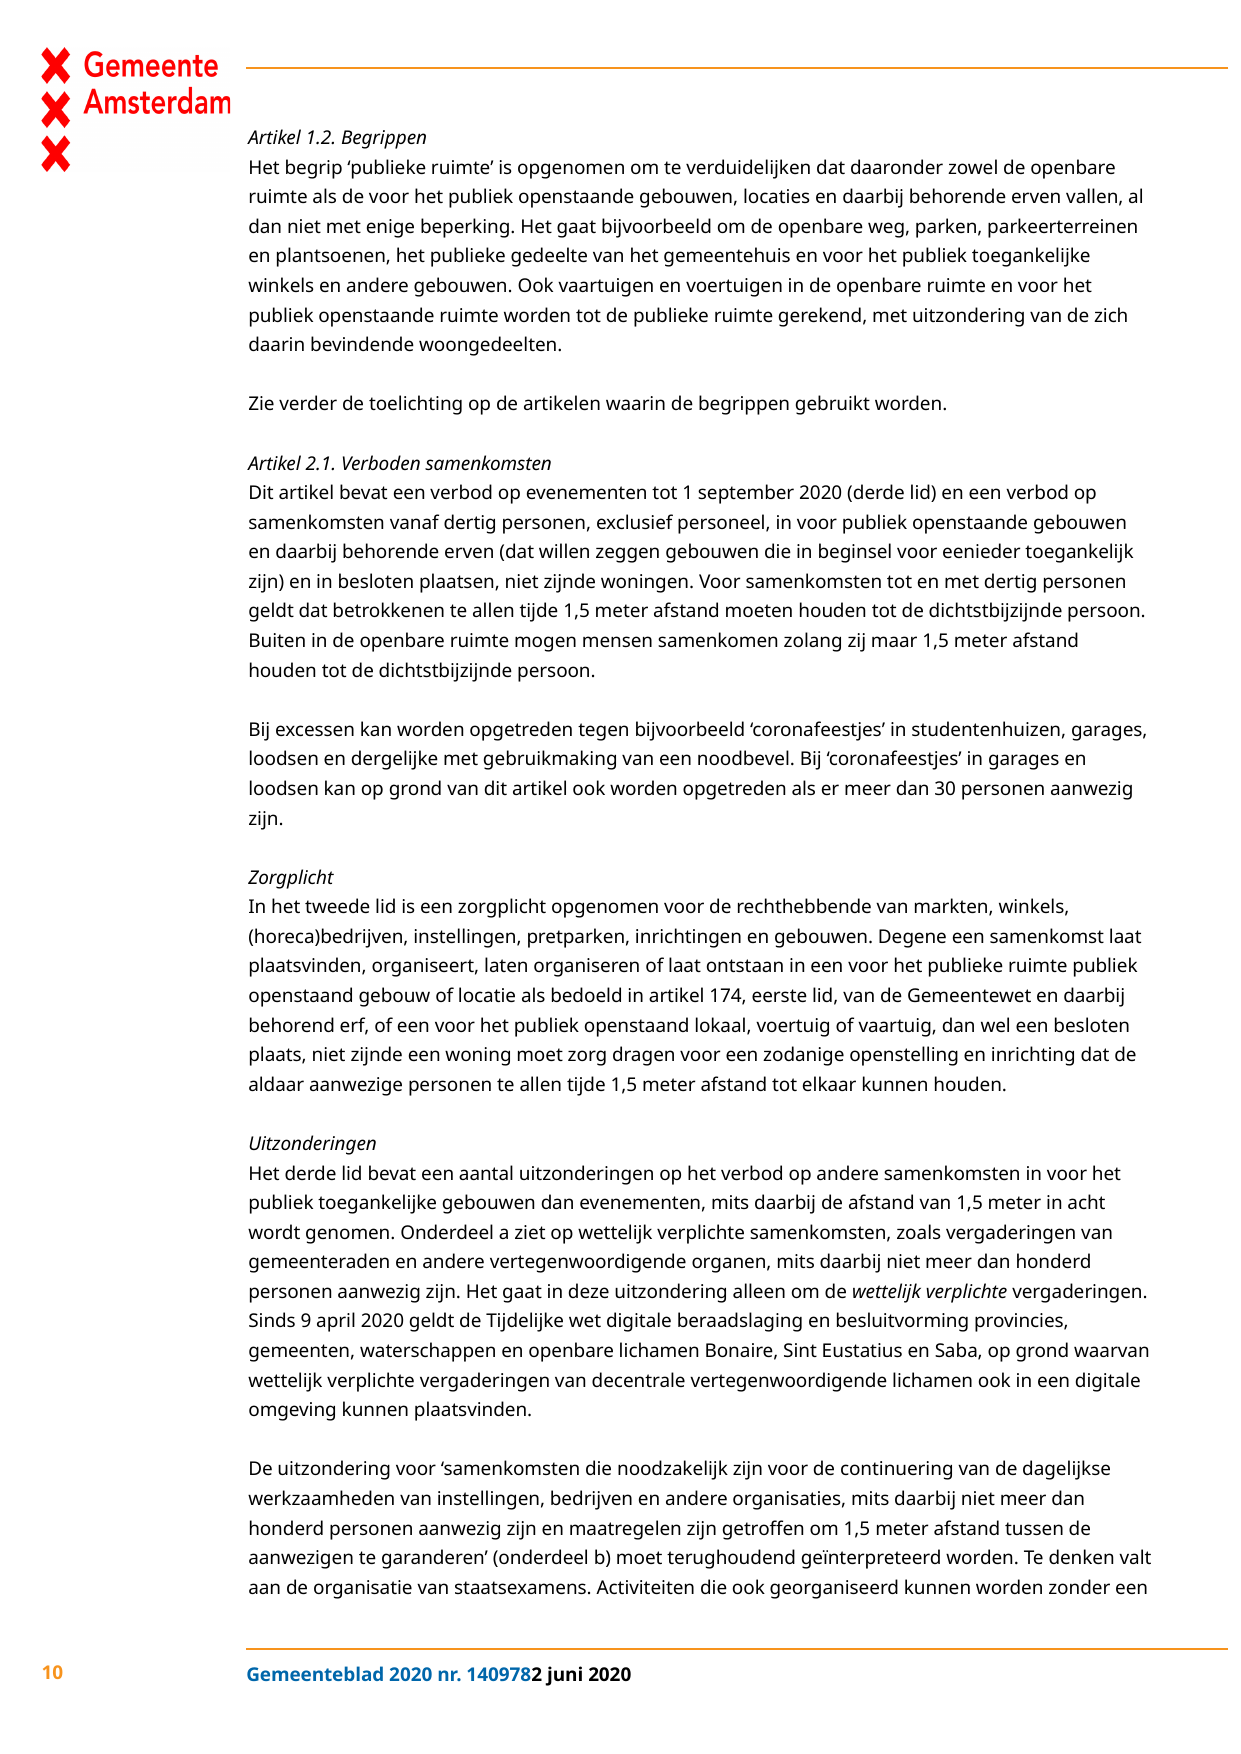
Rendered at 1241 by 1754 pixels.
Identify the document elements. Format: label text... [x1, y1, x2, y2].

text Het begrip ‘publieke ruimte’ is opgenomen om te verduidelijken dat daaronder zowel de openbare ruimte als de voor het publiek openstaande gebouwen, locaties en daarbij behorende erven vallen, al dan niet met enige beperking. Het gaat bijvoorbeeld om de openbare weg, parken, parkeerterreinen en plantsoenen, het publieke gedeelte van het gemeentehuis en voor het publiek toegankelijke winkels en andere gebouwen. Ook vaartuigen en voertuigen in de openbare ruimte en voor het publiek openstaande ruimte worden tot de publieke ruimte gerekend, met uitzondering van de zich daarin bevindende woongedeelten. [248, 154, 1152, 357]
text Uitzonderingen [248, 1130, 1152, 1156]
text Zorgplicht [248, 864, 1152, 890]
text Het derde lid bevat een aantal uitzonderingen op het verbod op andere samenkomsten in voor het publiek toegankelijke gebouwen dan evenementen, mits daarbij de afstand van 1,5 meter in acht wordt genomen. Onderdeel a ziet op wettelijk verplichte samenkomsten, zoals vergaderingen van gemeenteraden en andere vertegenwoordigende organen, mits daarbij niet meer dan honderd personen aanwezig zijn. Het gaat in deze uitzondering alleen om de wettelijk verplichte vergaderingen. Sinds 9 april 2020 geldt de Tijdelijke wet digitale beraadslaging en besluitvorming provincies, gemeenten, waterschappen en openbare lichamen Bonaire, Sint Eustatius en Saba, op grond waarvan wettelijk verplichte vergaderingen van decentrale vertegenwoordigende lichamen ook in een digitale omgeving kunnen plaatsvinden. [248, 1160, 1152, 1422]
text Artikel 1.2. Begrippen [248, 124, 1152, 150]
text Artikel 2.1. Verboden samenkomsten [248, 450, 1152, 476]
text Zie verder de toelichting op de artikelen waarin de begrippen gebruikt worden. [248, 391, 1152, 416]
text Buiten in de openbare ruimte mogen mensen samenkomen zolang zij maar 1,5 meter afstand houden tot de dichtstbijzijnde persoon. [248, 627, 1152, 683]
text De uitzondering voor ‘samenkomsten die noodzakelijk zijn voor de continuering van de dagelijkse werkzaamheden van instellingen, bedrijven en andere organisaties, mits daarbij niet meer dan honderd personen aanwezig zijn en maatregelen zijn getroffen om 1,5 meter afstand tussen de aanwezigen te garanderen’ (onderdeel b) moet terughoudend geïnterpreteerd worden. Te denken valt aan de organisatie van staatsexamens. Activiteiten die ook georganiseerd kunnen worden zonder een [248, 1456, 1152, 1600]
text In het tweede lid is een zorgplicht opgenomen voor de rechthebbende van markten, winkels, (horeca)bedrijven, instellingen, pretparken, inrichtingen en gebouwen. Degene een samenkomst laat plaatsvinden, organiseert, laten organiseren of laat ontstaan in een voor het publieke ruimte publiek openstaand gebouw of locatie als bedoeld in artikel 174, eerste lid, van de Gemeentewet en daarbij behorend erf, of een voor het publiek openstaand lokaal, voertuig of vaartuig, dan wel een besloten plaats, niet zijnde een woning moet zorg dragen voor een zodanige openstelling en inrichting dat de aldaar aanwezige personen te allen tijde 1,5 meter afstand tot elkaar kunnen houden. [248, 893, 1152, 1097]
text Bij excessen kan worden opgetreden tegen bijvoorbeeld ‘coronafeestjes’ in studentenhuizen, garages, loodsen en dergelijke met gebruikmaking van een noodbevel. Bij ‘coronafeestjes’ in garages en loodsen kan op grond van dit artikel ook worden opgetreden als er meer dan 30 personen aanwezig zijn. [248, 716, 1152, 831]
picture [41, 47, 231, 172]
text Dit artikel bevat een verbod op evenementen tot 1 september 2020 (derde lid) en een verbod op samenkomsten vanaf dertig personen, exclusief personeel, in voor publiek openstaande gebouwen en daarbij behorende erven (dat willen zeggen gebouwen die in beginsel voor eenieder toegankelijk zijn) en in besloten plaatsen, niet zijnde woningen. Voor samenkomsten tot en met dertig personen geldt dat betrokkenen te allen tijde 1,5 meter afstand moeten houden tot de dichtstbijzijnde persoon. [248, 479, 1152, 623]
